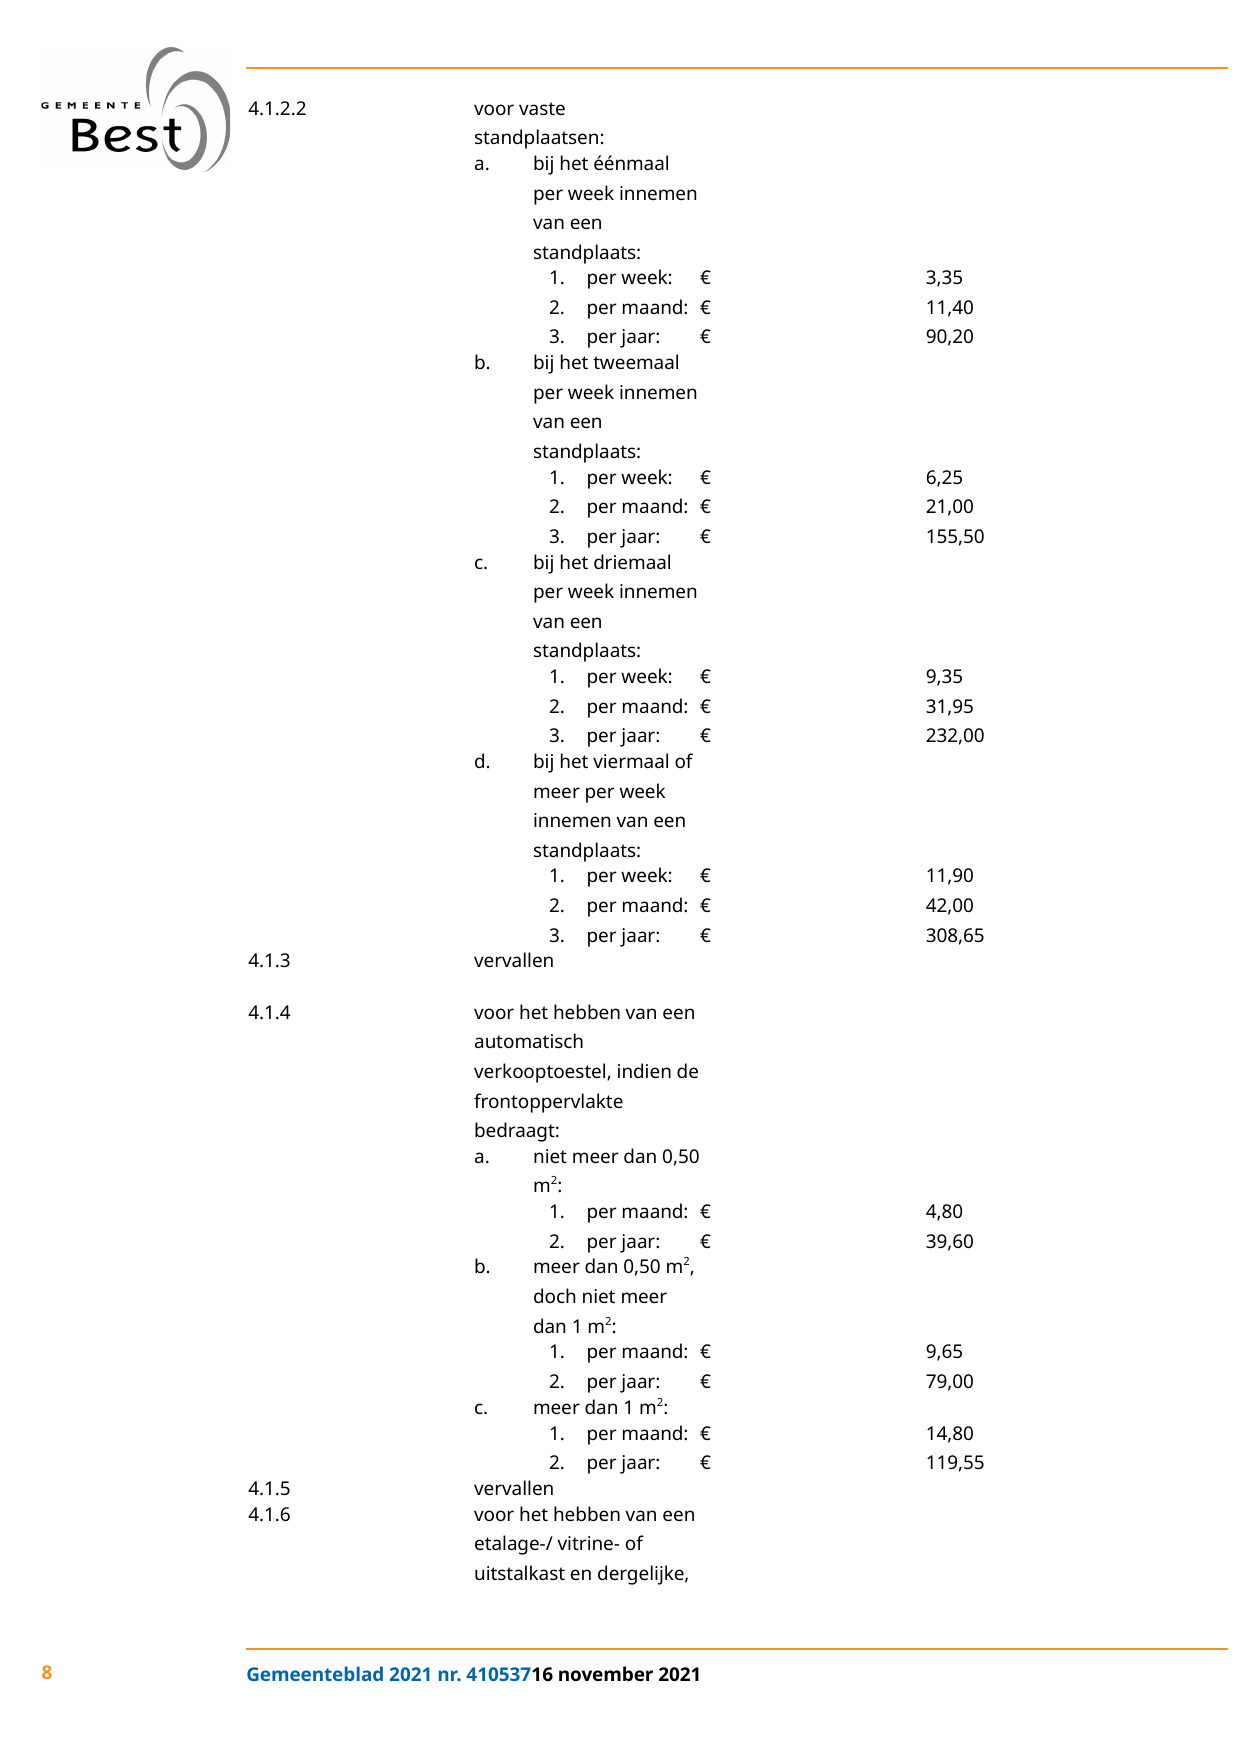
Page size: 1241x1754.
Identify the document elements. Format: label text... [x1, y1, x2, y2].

table_cell [926, 1394, 1152, 1420]
table_cell 4.1.6 [248, 1501, 474, 1586]
table_cell per week: per maand: per jaar: [474, 265, 700, 349]
table_cell [926, 748, 1152, 863]
table_cell vervallen [474, 1475, 700, 1501]
table_cell per week: per maand: per jaar: [474, 863, 700, 948]
table_cell [926, 1475, 1152, 1501]
table_cell [474, 973, 700, 999]
table_cell € € [700, 1339, 926, 1394]
table_cell [248, 973, 474, 999]
table_cell per week: per maand: per jaar: [474, 464, 700, 549]
table_cell 4.1.5 [248, 1475, 474, 1501]
table_cell voor het hebben van een automatisch verkooptoestel, indien de frontoppervlakte bedraagt: [474, 999, 700, 1143]
table_cell 4.1.3 [248, 948, 474, 973]
table_cell niet meer dan 0,50 m2: [474, 1143, 700, 1198]
table_cell 4.1.4 [248, 999, 474, 1143]
table_cell [248, 1339, 474, 1394]
table_cell € € € [700, 663, 926, 748]
table_cell bij het viermaal of meer per week innemen van een standplaats: [474, 748, 700, 863]
table_cell bij het driemaal per week innemen van een standplaats: [474, 549, 700, 663]
table_cell [700, 150, 926, 264]
table_cell [248, 150, 474, 264]
table_cell [926, 350, 1152, 464]
table_cell [248, 464, 474, 549]
table_cell [248, 1199, 474, 1254]
table_cell 11,90 42,00 308,65 [926, 863, 1152, 948]
table_cell bij het éénmaal per week innemen van een standplaats: [474, 150, 700, 264]
table_cell 14,80 119,55 [926, 1420, 1152, 1475]
table_cell voor vaste standplaatsen: [474, 95, 700, 150]
table_cell voor het hebben van een etalage-/ vitrine- of uitstalkast en dergelijke, [474, 1501, 700, 1586]
table_cell € € € [700, 863, 926, 948]
table_cell [248, 265, 474, 349]
table_cell [700, 1501, 926, 1586]
table_cell [926, 999, 1152, 1143]
table_cell [926, 549, 1152, 663]
table_cell [926, 150, 1152, 264]
table_cell [700, 1254, 926, 1339]
table_cell 9,65 79,00 [926, 1339, 1152, 1394]
table_cell [248, 863, 474, 948]
table_cell [926, 1501, 1152, 1586]
table_cell [248, 350, 474, 464]
table_cell [700, 1143, 926, 1198]
table_cell [248, 1254, 474, 1339]
table_cell 4.1.2.2 [248, 95, 474, 150]
table_cell [926, 1254, 1152, 1339]
table_cell [926, 95, 1152, 150]
table_cell 9,35 31,95 232,00 [926, 663, 1152, 748]
table_cell bij het tweemaal per week innemen van een standplaats: [474, 350, 700, 464]
table_cell [248, 1420, 474, 1475]
table_cell 3,35 11,40 90,20 [926, 265, 1152, 349]
table_cell € € € [700, 464, 926, 549]
table_cell 6,25 21,00 155,50 [926, 464, 1152, 549]
table_cell [248, 748, 474, 863]
table_cell [700, 95, 926, 150]
table_cell € € [700, 1199, 926, 1254]
table_cell [248, 549, 474, 663]
table_cell [700, 999, 926, 1143]
table_cell [248, 1143, 474, 1198]
table_cell meer dan 0,50 m2, doch niet meer dan 1 m2: [474, 1254, 700, 1339]
table_cell [700, 973, 926, 999]
table_cell per maand: per jaar: [474, 1199, 700, 1254]
table_cell [700, 948, 926, 973]
table_cell meer dan 1 m2: [474, 1394, 700, 1420]
table_cell [926, 1143, 1152, 1198]
picture [41, 47, 231, 172]
table_cell € € € [700, 265, 926, 349]
table_cell per maand: per jaar: [474, 1339, 700, 1394]
table_cell [700, 1475, 926, 1501]
table_cell [700, 549, 926, 663]
table_cell [700, 350, 926, 464]
table_cell [248, 1394, 474, 1420]
table_cell per maand: per jaar: [474, 1420, 700, 1475]
table_cell [248, 663, 474, 748]
table_cell [700, 1394, 926, 1420]
table_cell [700, 748, 926, 863]
table_cell 4,80 39,60 [926, 1199, 1152, 1254]
table_cell € € [700, 1420, 926, 1475]
table_cell [926, 973, 1152, 999]
table_cell [926, 948, 1152, 973]
table_cell per week: per maand: per jaar: [474, 663, 700, 748]
table_cell vervallen [474, 948, 700, 973]
